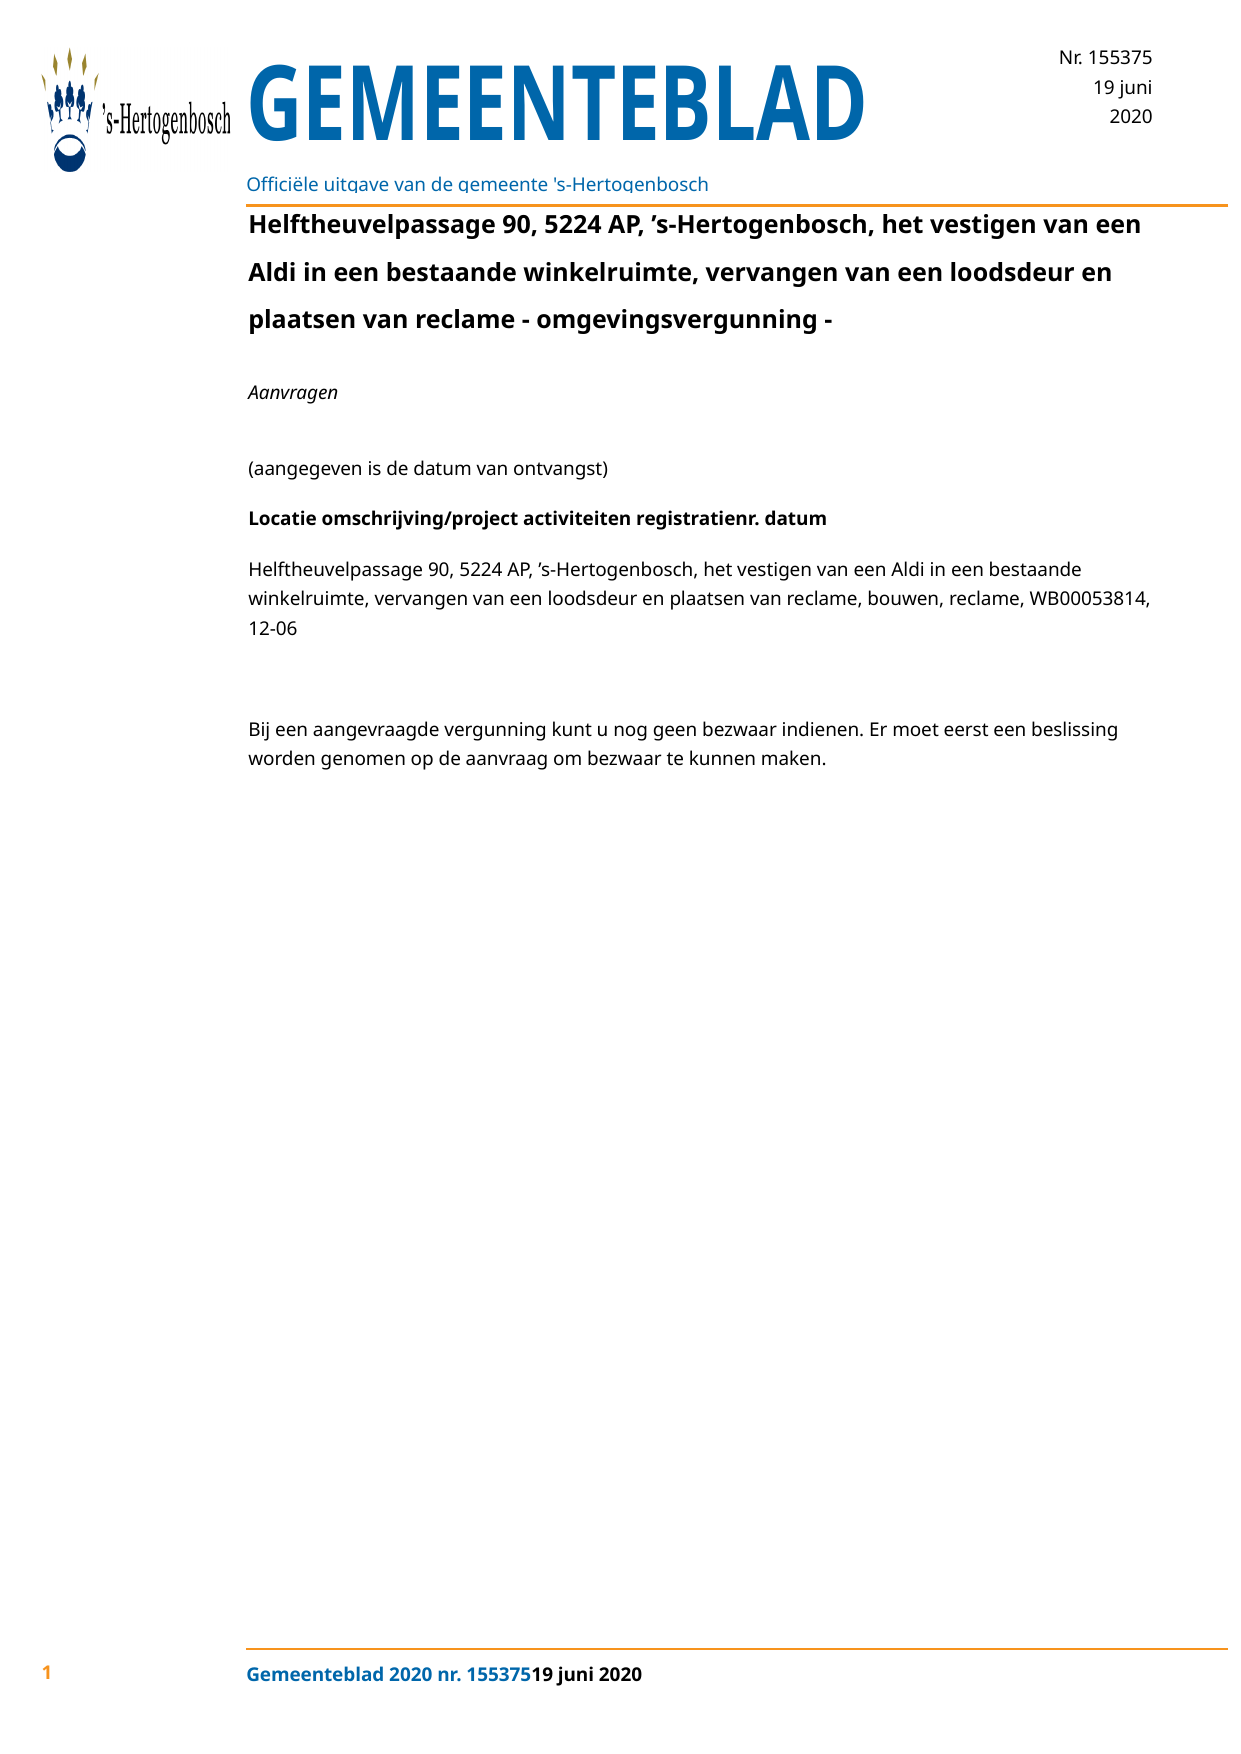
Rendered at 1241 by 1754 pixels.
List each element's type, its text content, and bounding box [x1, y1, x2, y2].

text Aanvragen [248, 379, 1152, 405]
text Helftheuvelpassage 90, 5224 AP, ’s-Hertogenbosch, het vestigen van een Aldi in een bestaande winkelruimte, vervangen van een loodsdeur en plaatsen van reclame - omgevingsvergunning - [248, 207, 1152, 336]
text (aangegeven is de datum van ontvangst) [248, 455, 1152, 481]
text Locatie omschrijving/project activiteiten registratienr. datum [248, 506, 1152, 531]
picture [41, 47, 231, 172]
text Helftheuvelpassage 90, 5224 AP, ’s-Hertogenbosch, het vestigen van een Aldi in een bestaande winkelruimte, vervangen van een loodsdeur en plaatsen van reclame, bouwen, reclame, WB00053814, 12-06 [248, 556, 1152, 641]
text Bij een aangevraagde vergunning kunt u nog geen bezwaar indienen. Er moet eerst een beslissing worden genomen op de aanvraag om bezwaar te kunnen maken. [248, 716, 1152, 771]
